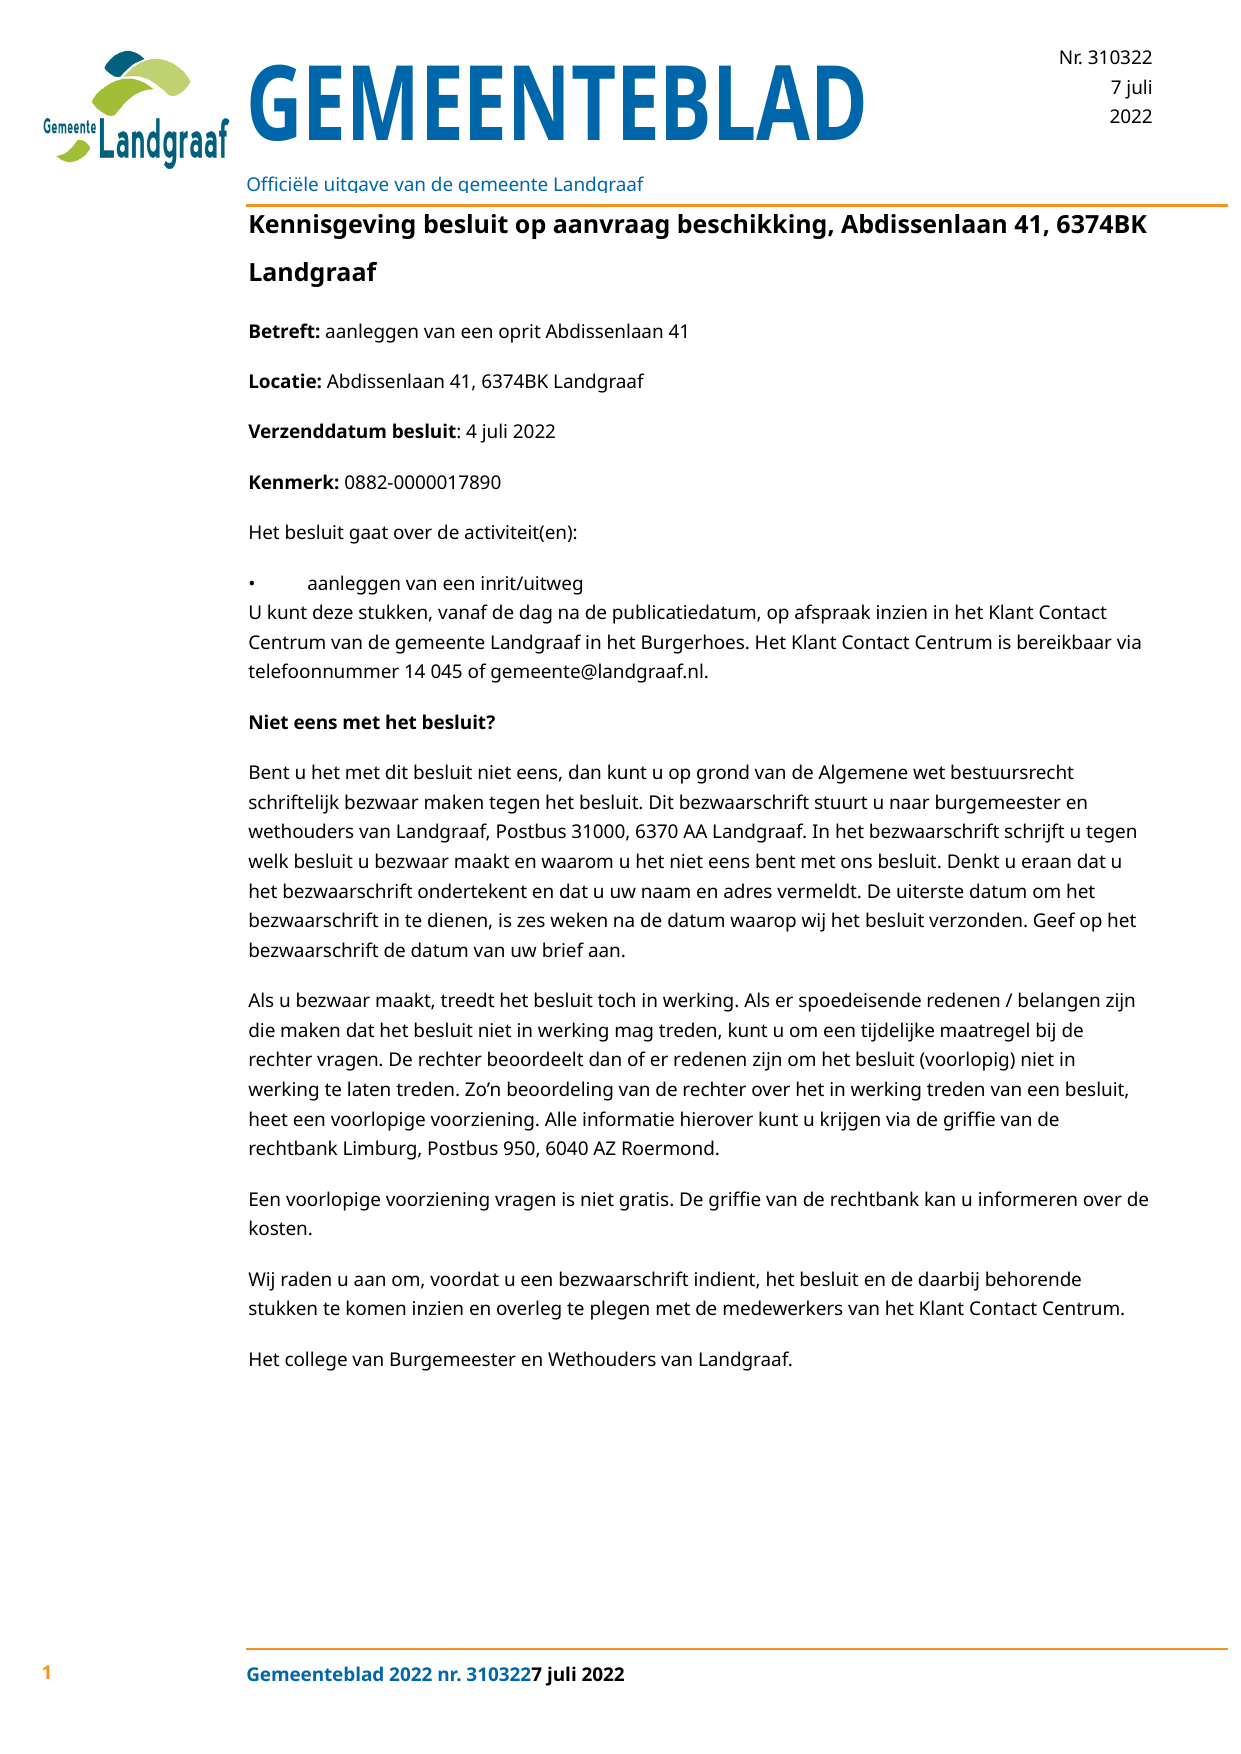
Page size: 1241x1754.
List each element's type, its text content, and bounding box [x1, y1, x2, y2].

picture [41, 47, 231, 172]
list aanleggen van een inrit/uitweg [248, 570, 1152, 596]
text Bent u het met dit besluit niet eens, dan kunt u op grond van de Algemene wet bestuursrecht schriftelijk bezwaar maken tegen het besluit. Dit bezwaarschrift stuurt u naar burgemeester en wethouders van Landgraaf, Postbus 31000, 6370 AA Landgraaf. In het bezwaarschrift schrijft u tegen welk besluit u bezwaar maakt en waarom u het niet eens bent met ons besluit. Denkt u eraan dat u het bezwaarschrift ondertekent en dat u uw naam en adres vermeldt. De uiterste datum om het bezwaarschrift in te dienen, is zes weken na de datum waarop wij het besluit verzonden. Geef op het bezwaarschrift de datum van uw brief aan. [248, 759, 1152, 963]
text Locatie: Abdissenlaan 41, 6374BK Landgraaf [248, 368, 1152, 394]
text Niet eens met het besluit? [248, 709, 1152, 735]
text Wij raden u aan om, voordat u een bezwaarschrift indient, het besluit en de daarbij behorende stukken te komen inzien en overleg te plegen met de medewerkers van het Klant Contact Centrum. [248, 1266, 1152, 1321]
text Als u bezwaar maakt, treedt het besluit toch in werking. Als er spoedeisende redenen / belangen zijn die maken dat het besluit niet in werking mag treden, kunt u om een tijdelijke maatregel bij de rechter vragen. De rechter beoordeelt dan of er redenen zijn om het besluit (voorlopig) niet in werking te laten treden. Zo’n beoordeling van de rechter over het in werking treden van een besluit, heet een voorlopige voorziening. Alle informatie hierover kunt u krijgen via de griffie van de rechtbank Limburg, Postbus 950, 6040 AZ Roermond. [248, 987, 1152, 1161]
text Het besluit gaat over de activiteit(en): [248, 519, 1152, 545]
text Het college van Burgemeester en Wethouders van Landgraaf. [248, 1346, 1152, 1372]
text Kenmerk: 0882-0000017890 [248, 469, 1152, 495]
text Betreft: aanleggen van een oprit Abdissenlaan 41 [248, 318, 1152, 344]
text U kunt deze stukken, vanaf de dag na de publicatiedatum, op afspraak inzien in het Klant Contact Centrum van de gemeente Landgraaf in het Burgerhoes. Het Klant Contact Centrum is bereikbaar via telefoonnummer 14 045 of gemeente@landgraaf.nl. [248, 599, 1152, 684]
text Een voorlopige voorziening vragen is niet gratis. De griffie van de rechtbank kan u informeren over de kosten. [248, 1186, 1152, 1241]
text Verzenddatum besluit: 4 juli 2022 [248, 419, 1152, 444]
text Kennisgeving besluit op aanvraag beschikking, Abdissenlaan 41, 6374BK Landgraaf [248, 207, 1152, 288]
